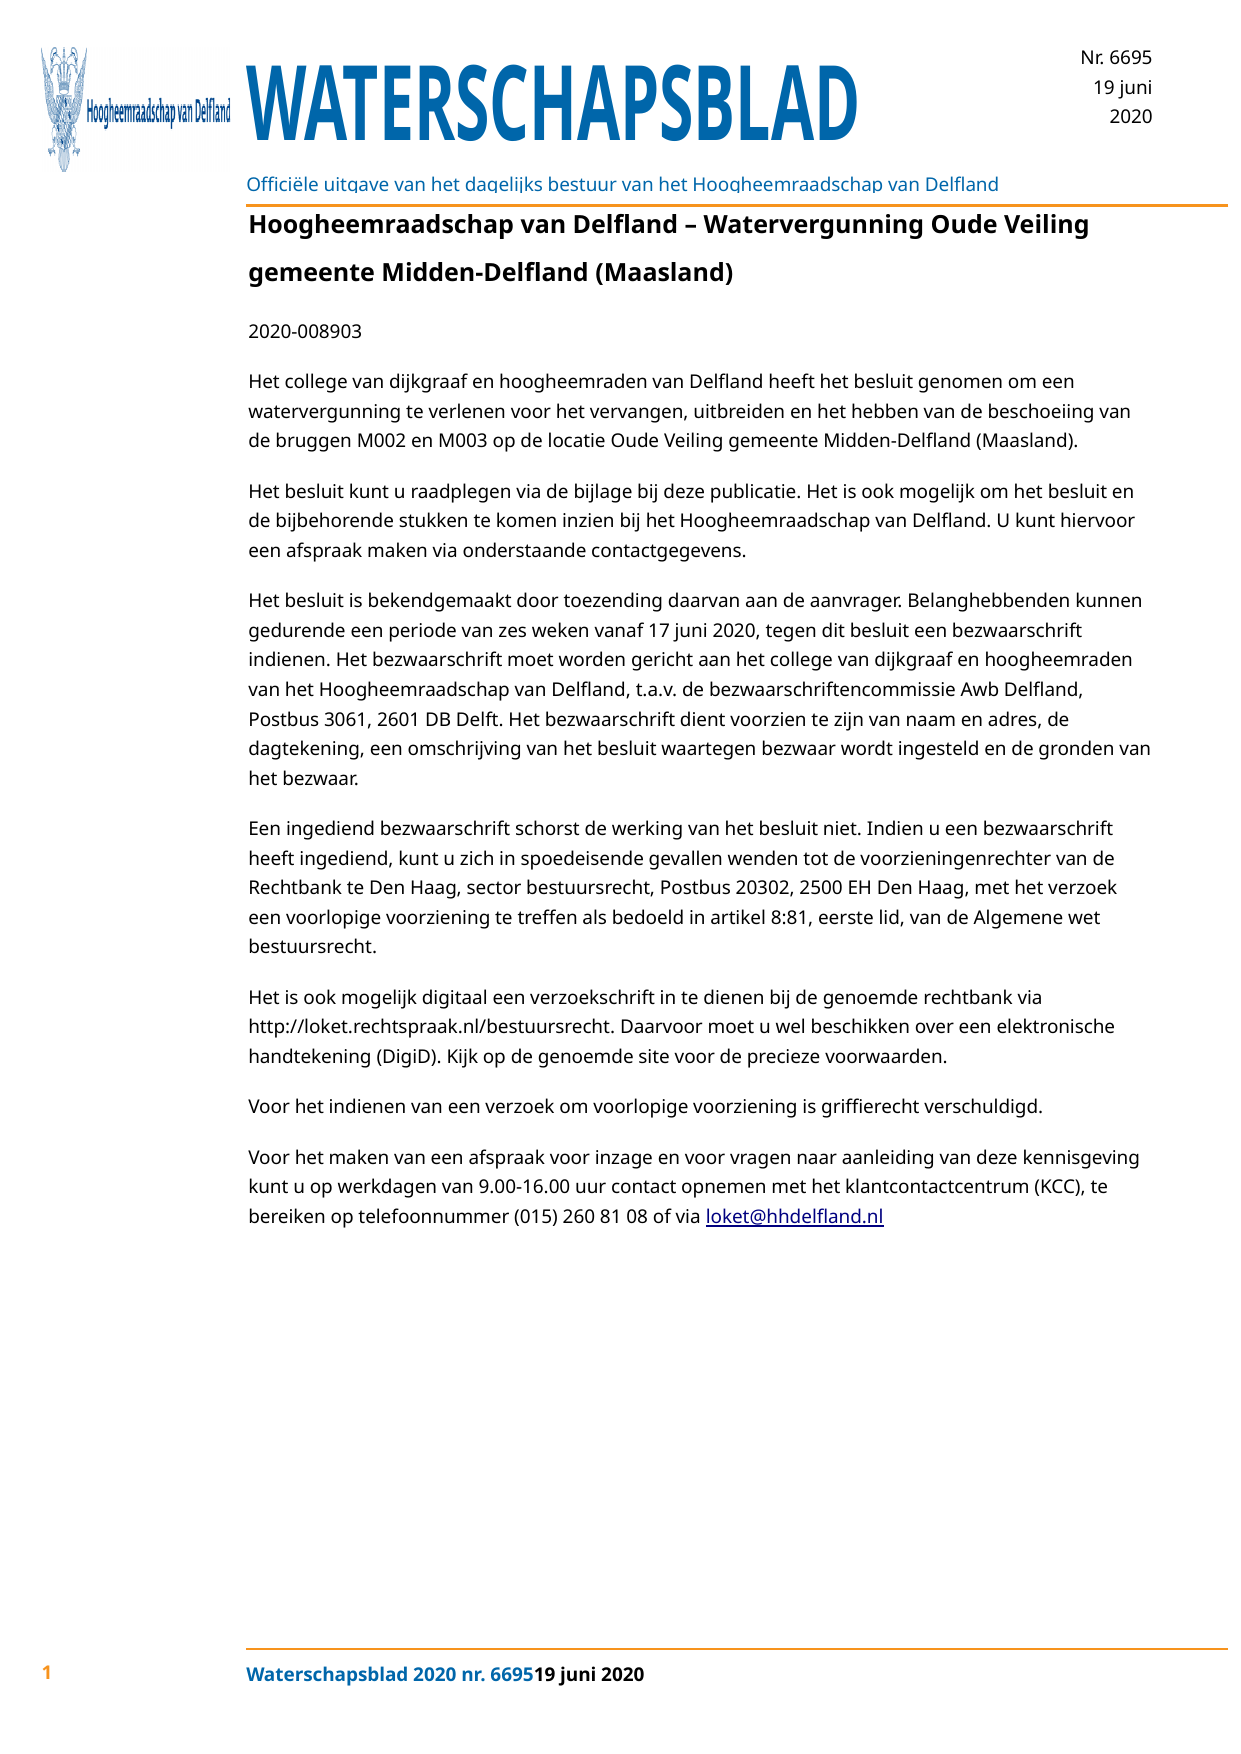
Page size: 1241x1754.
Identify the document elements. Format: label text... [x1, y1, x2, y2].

picture [41, 47, 231, 172]
text Het besluit kunt u raadplegen via de bijlage bij deze publicatie. Het is ook mogelijk om het besluit en de bijbehorende stukken te komen inzien bij het Hoogheemraadschap van Delfland. U kunt hiervoor een afspraak maken via onderstaande contactgegevens. [248, 478, 1152, 563]
text Het is ook mogelijk digitaal een verzoekschrift in te dienen bij de genoemde rechtbank via http://loket.rechtspraak.nl/bestuursrecht. Daarvoor moet u wel beschikken over een elektronische handtekening (DigiD). Kijk op de genoemde site voor de precieze voorwaarden. [248, 984, 1152, 1069]
text Voor het maken van een afspraak voor inzage en voor vragen naar aanleiding van deze kennisgeving kunt u op werkdagen van 9.00-16.00 uur contact opnemen met het klantcontactcentrum (KCC), te bereiken op telefoonnummer (015) 260 81 08 of via loket@hhdelfland.nl [248, 1144, 1152, 1229]
text Voor het indienen van een verzoek om voorlopige voorziening is griffierecht verschuldigd. [248, 1094, 1152, 1119]
text Een ingediend bezwaarschrift schorst de werking van het besluit niet. Indien u een bezwaarschrift heeft ingediend, kunt u zich in spoedeisende gevallen wenden tot de voorzieningenrechter van de Rechtbank te Den Haag, sector bestuursrecht, Postbus 20302, 2500 EH Den Haag, met het verzoek een voorlopige voorziening te treffen als bedoeld in artikel 8:81, eerste lid, van de Algemene wet bestuursrecht. [248, 815, 1152, 959]
text Het college van dijkgraaf en hoogheemraden van Delfland heeft het besluit genomen om een watervergunning te verlenen voor het vervangen, uitbreiden en het hebben van de beschoeiing van de bruggen M002 en M003 op de locatie Oude Veiling gemeente Midden-Delfland (Maasland). [248, 368, 1152, 453]
text 2020-008903 [248, 318, 1152, 344]
text Hoogheemraadschap van Delfland – Watervergunning Oude Veiling gemeente Midden-Delfland (Maasland) [248, 207, 1152, 288]
text Het besluit is bekendgemaakt door toezending daarvan aan de aanvrager. Belanghebbenden kunnen gedurende een periode van zes weken vanaf 17 juni 2020, tegen dit besluit een bezwaarschrift indienen. Het bezwaarschrift moet worden gericht aan het college van dijkgraaf en hoogheemraden van het Hoogheemraadschap van Delfland, t.a.v. de bezwaarschriftencommissie Awb Delfland, Postbus 3061, 2601 DB Delft. Het bezwaarschrift dient voorzien te zijn van naam en adres, de dagtekening, een omschrijving van het besluit waartegen bezwaar wordt ingesteld en de gronden van het bezwaar. [248, 587, 1152, 791]
